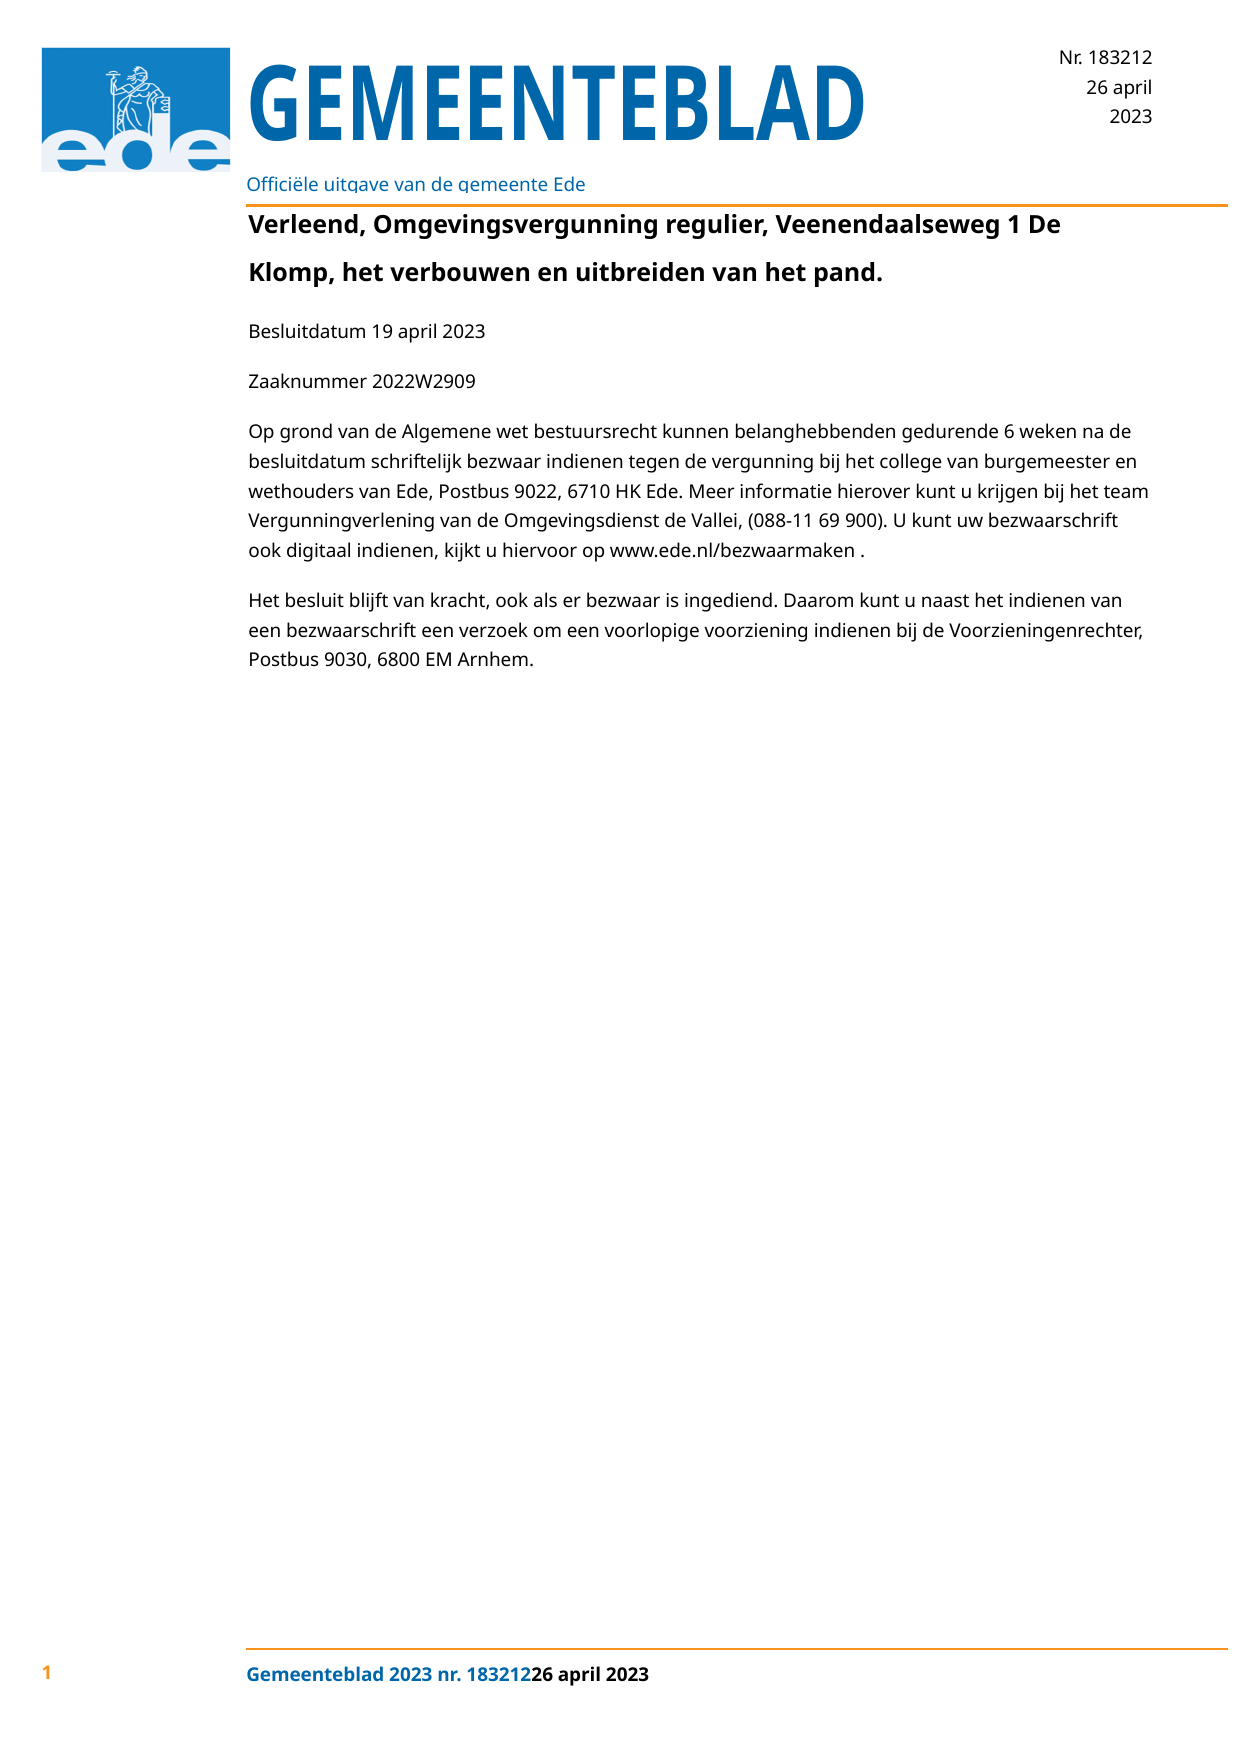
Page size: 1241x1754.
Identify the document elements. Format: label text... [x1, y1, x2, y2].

text Besluitdatum 19 april 2023 [248, 318, 1152, 344]
text Op grond van de Algemene wet bestuursrecht kunnen belanghebbenden gedurende 6 weken na de besluitdatum schriftelijk bezwaar indienen tegen de vergunning bij het college van burgemeester en wethouders van Ede, Postbus 9022, 6710 HK Ede. Meer informatie hierover kunt u krijgen bij het team Vergunningverlening van de Omgevingsdienst de Vallei, (088-11 69 900). U kunt uw bezwaarschrift ook digitaal indienen, kijkt u hiervoor op www.ede.nl/bezwaarmaken . [248, 419, 1152, 563]
text Het besluit blijft van kracht, ook als er bezwaar is ingediend. Daarom kunt u naast het indienen van een bezwaarschrift een verzoek om een voorlopige voorziening indienen bij de Voorzieningenrechter, Postbus 9030, 6800 EM Arnhem. [248, 587, 1152, 672]
text Verleend, Omgevingsvergunning regulier, Veenendaalseweg 1 De Klomp, het verbouwen en uitbreiden van het pand. [248, 207, 1152, 288]
picture [41, 47, 231, 172]
text Zaaknummer 2022W2909 [248, 368, 1152, 394]
